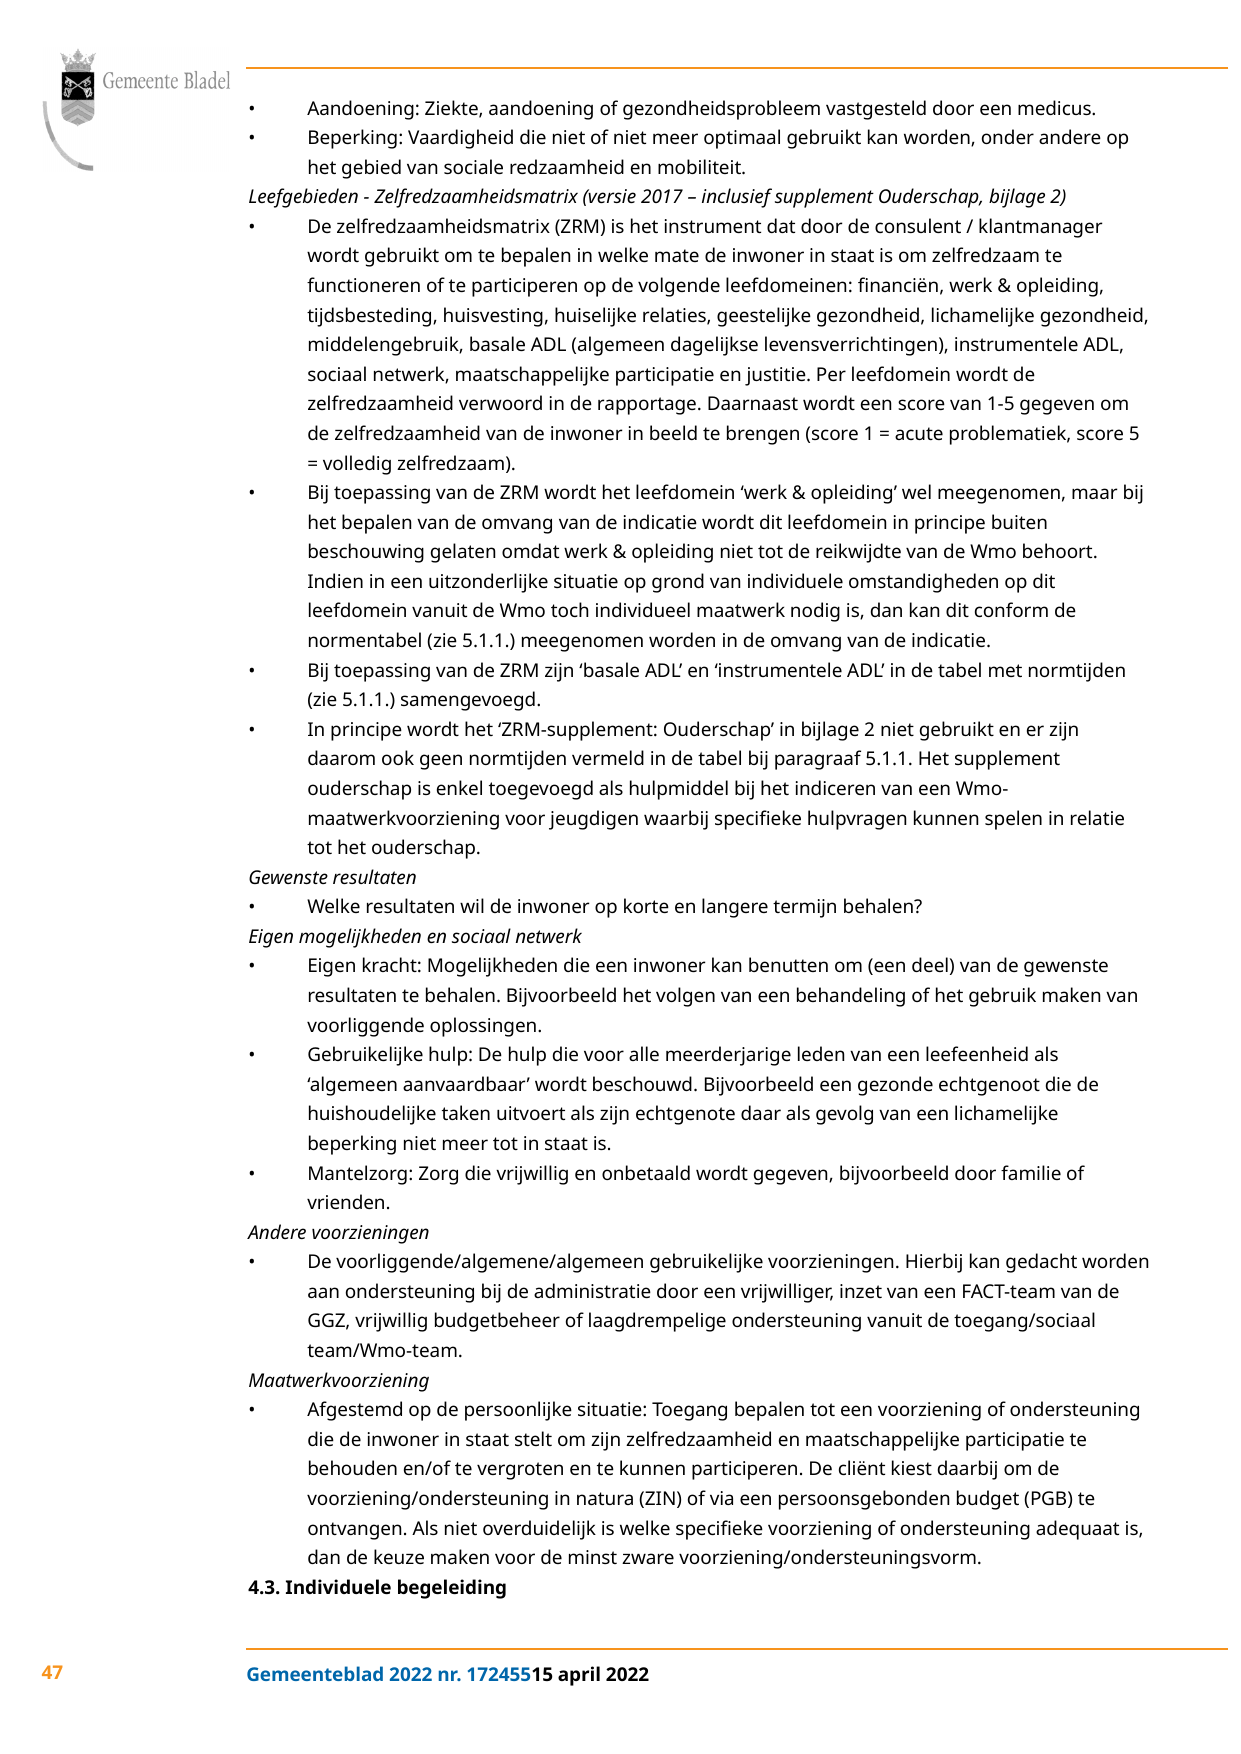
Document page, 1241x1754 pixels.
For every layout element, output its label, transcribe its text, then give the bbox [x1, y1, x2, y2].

text Maatwerkvoorziening [248, 1367, 1152, 1393]
list Bij toepassing van de ZRM wordt het leefdomein ‘werk & opleiding’ wel meegenomen, maar bij het bepalen van de omvang van de indicatie wordt dit leefdomein in principe buiten beschouwing gelaten omdat werk & opleiding niet tot de reikwijdte van de Wmo behoort. Indien in een uitzonderlijke situatie op grond van individuele omstandigheden op dit leefdomein vanuit de Wmo toch individueel maatwerk nodig is, dan kan dit conform de normentabel (zie 5.1.1.) meegenomen worden in de omvang van de indicatie. [248, 479, 1152, 653]
text Gewenste resultaten [248, 864, 1152, 890]
list Eigen kracht: Mogelijkheden die een inwoner kan benutten om (een deel) van de gewenste resultaten te behalen. Bijvoorbeeld het volgen van een behandeling of het gebruik maken van voorliggende oplossingen. [248, 953, 1152, 1038]
list Beperking: Vaardigheid die niet of niet meer optimaal gebruikt kan worden, onder andere op het gebied van sociale redzaamheid en mobiliteit. [248, 124, 1152, 180]
list Bij toepassing van de ZRM zijn ‘basale ADL’ en ‘instrumentele ADL’ in de tabel met normtijden (zie 5.1.1.) samengevoegd. [248, 657, 1152, 712]
text Eigen mogelijkheden en sociaal netwerk [248, 923, 1152, 949]
text Leefgebieden - Zelfredzaamheidsmatrix (versie 2017 – inclusief supplement Ouderschap, bijlage 2) [248, 183, 1152, 209]
text 4.3. Individuele begeleiding [248, 1574, 1152, 1600]
list Gebruikelijke hulp: De hulp die voor alle meerderjarige leden van een leefeenheid als ‘algemeen aanvaardbaar’ wordt beschouwd. Bijvoorbeeld een gezonde echtgenoot die de huishoudelijke taken uitvoert als zijn echtgenote daar als gevolg van een lichamelijke beperking niet meer tot in staat is. [248, 1041, 1152, 1156]
list De zelfredzaamheidsmatrix (ZRM) is het instrument dat door de consulent / klantmanager wordt gebruikt om te bepalen in welke mate de inwoner in staat is om zelfredzaam te functioneren of te participeren op de volgende leefdomeinen: financiën, werk & opleiding, tijdsbesteding, huisvesting, huiselijke relaties, geestelijke gezondheid, lichamelijke gezondheid, middelengebruik, basale ADL (algemeen dagelijkse levensverrichtingen), instrumentele ADL, sociaal netwerk, maatschappelijke participatie en justitie. Per leefdomein wordt de zelfredzaamheid verwoord in de rapportage. Daarnaast wordt een score van 1-5 gegeven om de zelfredzaamheid van de inwoner in beeld te brengen (score 1 = acute problematiek, score 5 = volledig zelfredzaam). [248, 213, 1152, 476]
list Afgestemd op de persoonlijke situatie: Toegang bepalen tot een voorziening of ondersteuning die de inwoner in staat stelt om zijn zelfredzaamheid en maatschappelijke participatie te behouden en/of te vergroten en te kunnen participeren. De cliënt kiest daarbij om de voorziening/ondersteuning in natura (ZIN) of via een persoonsgebonden budget (PGB) te ontvangen. Als niet overduidelijk is welke specifieke voorziening of ondersteuning adequaat is, dan de keuze maken voor de minst zware voorziening/ondersteuningsvorm. [248, 1396, 1152, 1570]
picture [41, 47, 231, 172]
list Aandoening: Ziekte, aandoening of gezondheidsprobleem vastgesteld door een medicus. [248, 95, 1152, 121]
list Mantelzorg: Zorg die vrijwillig en onbetaald wordt gegeven, bijvoorbeeld door familie of vrienden. [248, 1160, 1152, 1215]
list De voorliggende/algemene/algemeen gebruikelijke voorzieningen. Hierbij kan gedacht worden aan ondersteuning bij de administratie door een vrijwilliger, inzet van een FACT-team van de GGZ, vrijwillig budgetbeheer of laagdrempelige ondersteuning vanuit de toegang/sociaal team/Wmo-team. [248, 1248, 1152, 1363]
list Welke resultaten wil de inwoner op korte en langere termijn behalen? [248, 893, 1152, 919]
list In principe wordt het ‘ZRM-supplement: Ouderschap’ in bijlage 2 niet gebruikt en er zijn daarom ook geen normtijden vermeld in de tabel bij paragraaf 5.1.1. Het supplement ouderschap is enkel toegevoegd als hulpmiddel bij het indiceren van een Wmo-maatwerkvoorziening voor jeugdigen waarbij specifieke hulpvragen kunnen spelen in relatie tot het ouderschap. [248, 716, 1152, 860]
text Andere voorzieningen [248, 1219, 1152, 1245]
